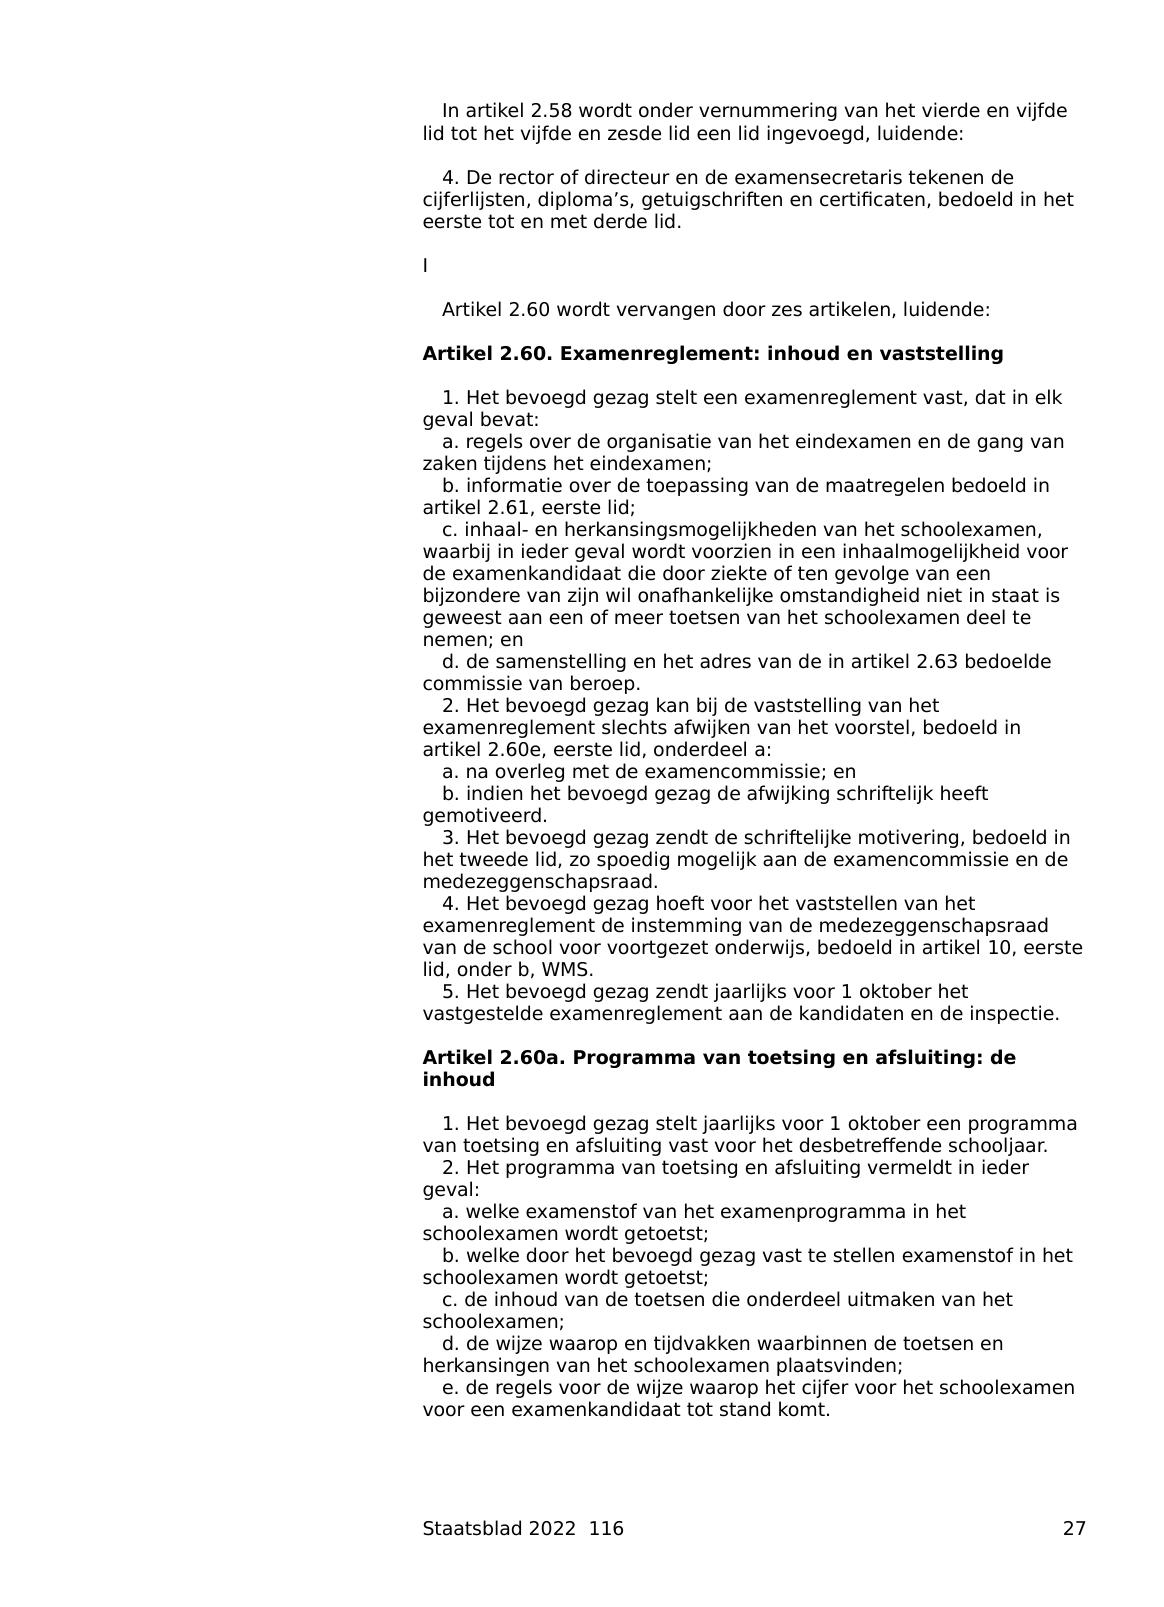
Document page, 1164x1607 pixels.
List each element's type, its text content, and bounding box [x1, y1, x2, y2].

text 3. Het bevoegd gezag zendt de schriftelijke motivering, bedoeld in het tweede lid, zo spoedig mogelijk aan de examencommissie en de medezeggenschapsraad. [422, 827, 1087, 893]
text e. de regels voor de wijze waarop het cijfer voor het schoolexamen voor een examenkandidaat tot stand komt. [422, 1377, 1087, 1421]
text 2. Het bevoegd gezag kan bij de vaststelling van het examenreglement slechts afwijken van het voorstel, bedoeld in artikel 2.60e, eerste lid, onderdeel a: [422, 695, 1087, 761]
text 1. Het bevoegd gezag stelt jaarlijks voor 1 oktober een programma van toetsing en afsluiting vast voor het desbetreffende schooljaar. [422, 1113, 1087, 1157]
text b. indien het bevoegd gezag de afwijking schriftelijk heeft gemotiveerd. [422, 783, 1087, 827]
text In artikel 2.58 wordt onder vernummering van het vierde en vijfde lid tot het vijfde en zesde lid een lid ingevoegd, luidende: [422, 100, 1087, 144]
text 5. Het bevoegd gezag zendt jaarlijks voor 1 oktober het vastgestelde examenreglement aan de kandidaten en de inspectie. [422, 981, 1087, 1024]
text Artikel 2.60 wordt vervangen door zes artikelen, luidende: [422, 299, 1087, 321]
subtitle Artikel 2.60. Examenreglement: inhoud en vaststelling [422, 343, 1087, 365]
text 2. Het programma van toetsing en afsluiting vermeldt in ieder geval: [422, 1157, 1087, 1201]
text d. de wijze waarop en tijdvakken waarbinnen de toetsen en herkansingen van het schoolexamen plaatsvinden; [422, 1333, 1087, 1377]
text 4. De rector of directeur en de examensecretaris tekenen de cijferlijsten, diploma’s, getuigschriften en certificaten, bedoeld in het eerste tot en met derde lid. [422, 167, 1087, 232]
text a. welke examenstof van het examenprogramma in het schoolexamen wordt getoetst; [422, 1201, 1087, 1245]
text b. welke door het bevoegd gezag vast te stellen examenstof in het schoolexamen wordt getoetst; [422, 1245, 1087, 1289]
text a. regels over de organisatie van het eindexamen en de gang van zaken tijdens het eindexamen; [422, 431, 1087, 475]
text d. de samenstelling en het adres van de in artikel 2.63 bedoelde commissie van beroep. [422, 651, 1087, 695]
text b. informatie over de toepassing van de maatregelen bedoeld in artikel 2.61, eerste lid; [422, 475, 1087, 519]
text 4. Het bevoegd gezag hoeft voor het vaststellen van het examenreglement de instemming van de medezeggenschapsraad van de school voor voortgezet onderwijs, bedoeld in artikel 10, eerste lid, onder b, WMS. [422, 893, 1087, 981]
subtitle Artikel 2.60a. Programma van toetsing en afsluiting: de inhoud [422, 1047, 1087, 1091]
text c. de inhoud van de toetsen die onderdeel uitmaken van het schoolexamen; [422, 1289, 1087, 1333]
text I [422, 255, 1087, 277]
text c. inhaal- en herkansingsmogelijkheden van het schoolexamen, waarbij in ieder geval wordt voorzien in een inhaalmogelijkheid voor de examenkandidaat die door ziekte of ten gevolge van een bijzondere van zijn wil onafhankelijke omstandigheid niet in staat is geweest aan een of meer toetsen van het schoolexamen deel te nemen; en [422, 519, 1087, 651]
text 1. Het bevoegd gezag stelt een examenreglement vast, dat in elk geval bevat: [422, 387, 1087, 431]
text a. na overleg met de examencommissie; en [422, 761, 1087, 783]
